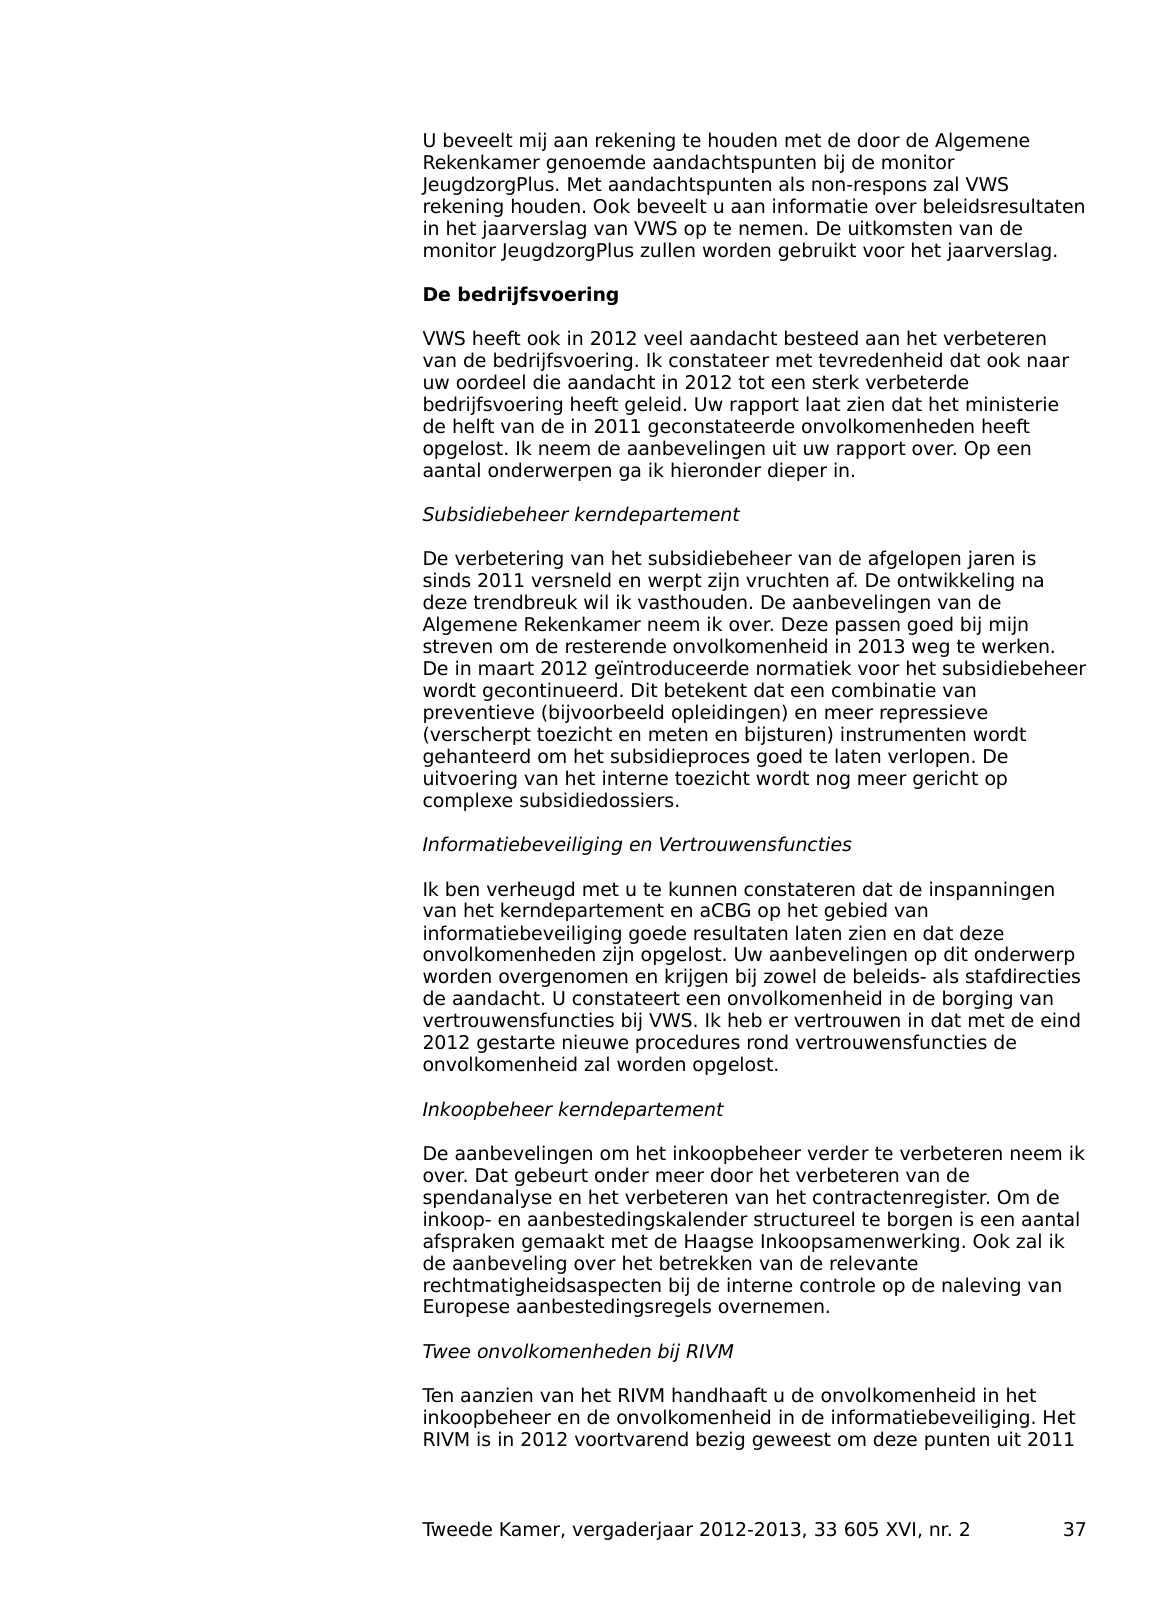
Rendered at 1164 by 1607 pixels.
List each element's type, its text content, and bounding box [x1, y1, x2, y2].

subtitle Inkoopbeheer kerndepartement [422, 1098, 1087, 1120]
text U beveelt mij aan rekening te houden met de door de Algemene Rekenkamer genoemde aandachtspunten bij de monitor JeugdzorgPlus. Met aandachtspunten als non-respons zal VWS rekening houden. Ook beveelt u aan informatie over beleidsresultaten in het jaarverslag van VWS op te nemen. De uitkomsten van de monitor JeugdzorgPlus zullen worden gebruikt voor het jaarverslag. [422, 130, 1087, 262]
text VWS heeft ook in 2012 veel aandacht besteed aan het verbeteren van de bedrijfsvoering. Ik constateer met tevredenheid dat ook naar uw oordeel die aandacht in 2012 tot een sterk verbeterde bedrijfsvoering heeft geleid. Uw rapport laat zien dat het ministerie de helft van de in 2011 geconstateerde onvolkomenheden heeft opgelost. Ik neem de aanbevelingen uit uw rapport over. Op een aantal onderwerpen ga ik hieronder dieper in. [422, 328, 1087, 482]
subtitle Subsidiebeheer kerndepartement [422, 504, 1087, 526]
text Ik ben verheugd met u te kunnen constateren dat de inspanningen van het kerndepartement en aCBG op het gebied van informatiebeveiliging goede resultaten laten zien en dat deze onvolkomenheden zijn opgelost. Uw aanbevelingen op dit onderwerp worden overgenomen en krijgen bij zowel de beleids- als stafdirecties de aandacht. U constateert een onvolkomenheid in de borging van vertrouwensfuncties bij VWS. Ik heb er vertrouwen in dat met de eind 2012 gestarte nieuwe procedures rond vertrouwensfuncties de onvolkomenheid zal worden opgelost. [422, 878, 1087, 1076]
subtitle De bedrijfsvoering [422, 284, 1087, 306]
text De verbetering van het subsidiebeheer van de afgelopen jaren is sinds 2011 versneld en werpt zijn vruchten af. De ontwikkeling na deze trendbreuk wil ik vasthouden. De aanbevelingen van de Algemene Rekenkamer neem ik over. Deze passen goed bij mijn streven om de resterende onvolkomenheid in 2013 weg te werken. De in maart 2012 geïntroduceerde normatiek voor het subsidiebeheer wordt gecontinueerd. Dit betekent dat een combinatie van preventieve (bijvoorbeeld opleidingen) en meer repressieve (verscherpt toezicht en meten en bijsturen) instrumenten wordt gehanteerd om het subsidieproces goed te laten verlopen. De uitvoering van het interne toezicht wordt nog meer gericht op complexe subsidiedossiers. [422, 548, 1087, 812]
text Ten aanzien van het RIVM handhaaft u de onvolkomenheid in het inkoopbeheer en de onvolkomenheid in de informatiebeveiliging. Het RIVM is in 2012 voortvarend bezig geweest om deze punten uit 2011 [422, 1385, 1087, 1451]
subtitle Twee onvolkomenheden bij RIVM [422, 1341, 1087, 1363]
subtitle Informatiebeveiliging en Vertrouwensfuncties [422, 834, 1087, 856]
text De aanbevelingen om het inkoopbeheer verder te verbeteren neem ik over. Dat gebeurt onder meer door het verbeteren van de spendanalyse en het verbeteren van het contractenregister. Om de inkoop- en aanbestedingskalender structureel te borgen is een aantal afspraken gemaakt met de Haagse Inkoopsamenwerking. Ook zal ik de aanbeveling over het betrekken van de relevante rechtmatigheidsaspecten bij de interne controle op de naleving van Europese aanbestedingsregels overnemen. [422, 1143, 1087, 1318]
